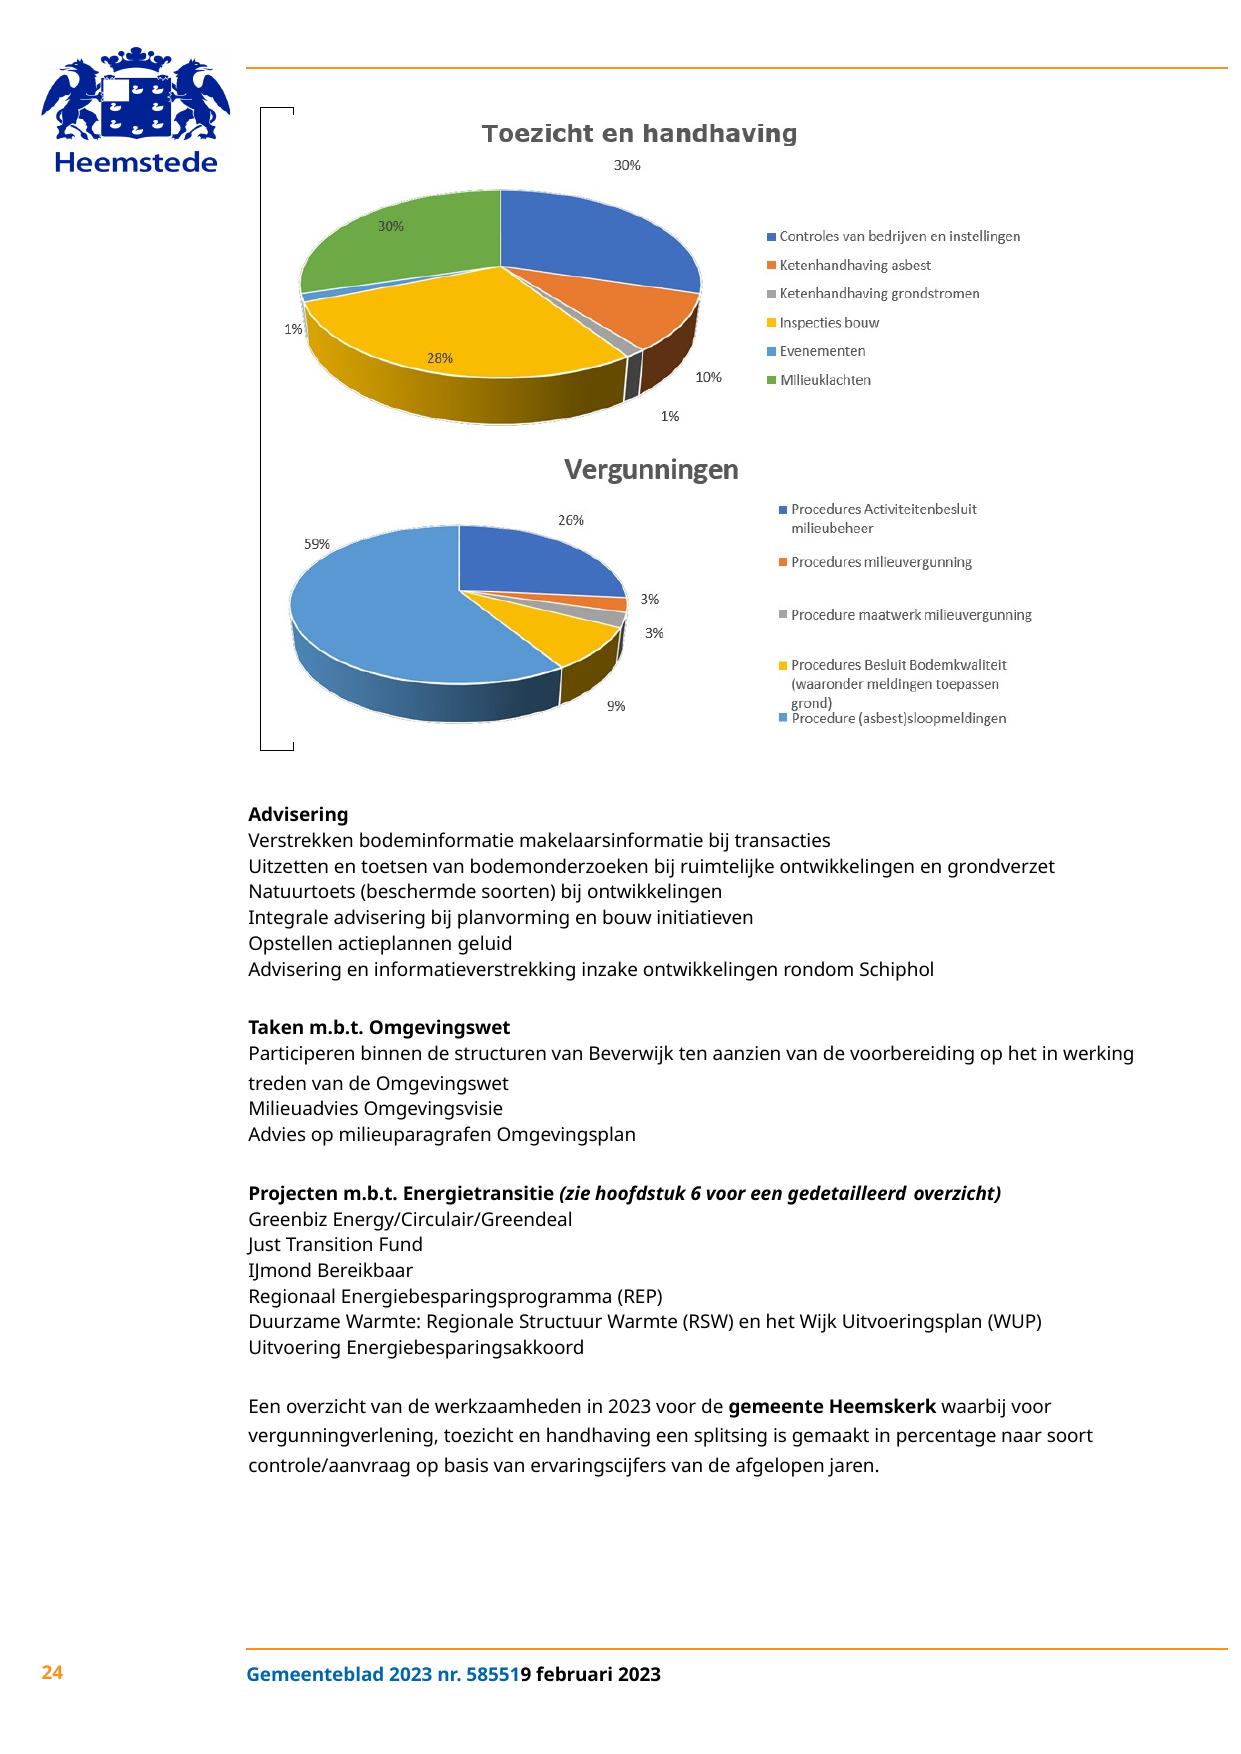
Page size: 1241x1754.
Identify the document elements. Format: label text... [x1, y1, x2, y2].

table_cell IJmond Bereikbaar [248, 1257, 1152, 1283]
table_cell Verstrekken bodeminformatie makelaarsinformatie bij transacties [248, 827, 1152, 853]
table_cell Advisering en informatieverstrekking inzake ontwikkelingen rondom Schiphol [248, 956, 1152, 982]
table_cell Uitvoering Energiebesparingsakkoord [248, 1334, 1152, 1360]
table_cell Integrale advisering bij planvorming en bouw initiatieven [248, 905, 1152, 930]
table_header Taken m.b.t. Omgevingswet [248, 1015, 1152, 1040]
table_cell Just Transition Fund [248, 1231, 1152, 1257]
table_cell Participeren binnen de structuren van Beverwijk ten aanzien van de voorbereiding op het in werking treden van de Omgevingswet [248, 1040, 1152, 1096]
text Een overzicht van de werkzaamheden in 2023 voor de gemeente Heemskerk waarbij voor vergunningverlening, toezicht en handhaving een splitsing is gemaakt in percentage naar soort controle/aanvraag op basis van ervaringscijfers van de afgelopen jaren. [248, 1393, 1152, 1478]
picture [268, 115, 1037, 742]
table_cell Uitzetten en toetsen van bodemonderzoeken bij ruimtelijke ontwikkelingen en grondverzet [248, 853, 1152, 879]
picture [41, 47, 231, 172]
table_cell Greenbiz Energy/Circulair/Greendeal [248, 1206, 1152, 1231]
table_cell Milieuadvies Omgevingsvisie [248, 1096, 1152, 1121]
table_cell Duurzame Warmte: Regionale Structuur Warmte (RSW) en het Wijk Uitvoeringsplan (WUP) [248, 1309, 1152, 1334]
table_cell Advies op milieuparagrafen Omgevingsplan [248, 1121, 1152, 1147]
table_cell Regionaal Energiebesparingsprogramma (REP) [248, 1283, 1152, 1309]
table_cell Natuurtoets (beschermde soorten) bij ontwikkelingen [248, 879, 1152, 904]
table_header Projecten m.b.t. Energietransitie (zie hoofdstuk 6 voor een gedetailleerd overzicht) [248, 1180, 1152, 1206]
table_header Advisering [248, 802, 1152, 827]
table_cell Opstellen actieplannen geluid [248, 930, 1152, 956]
